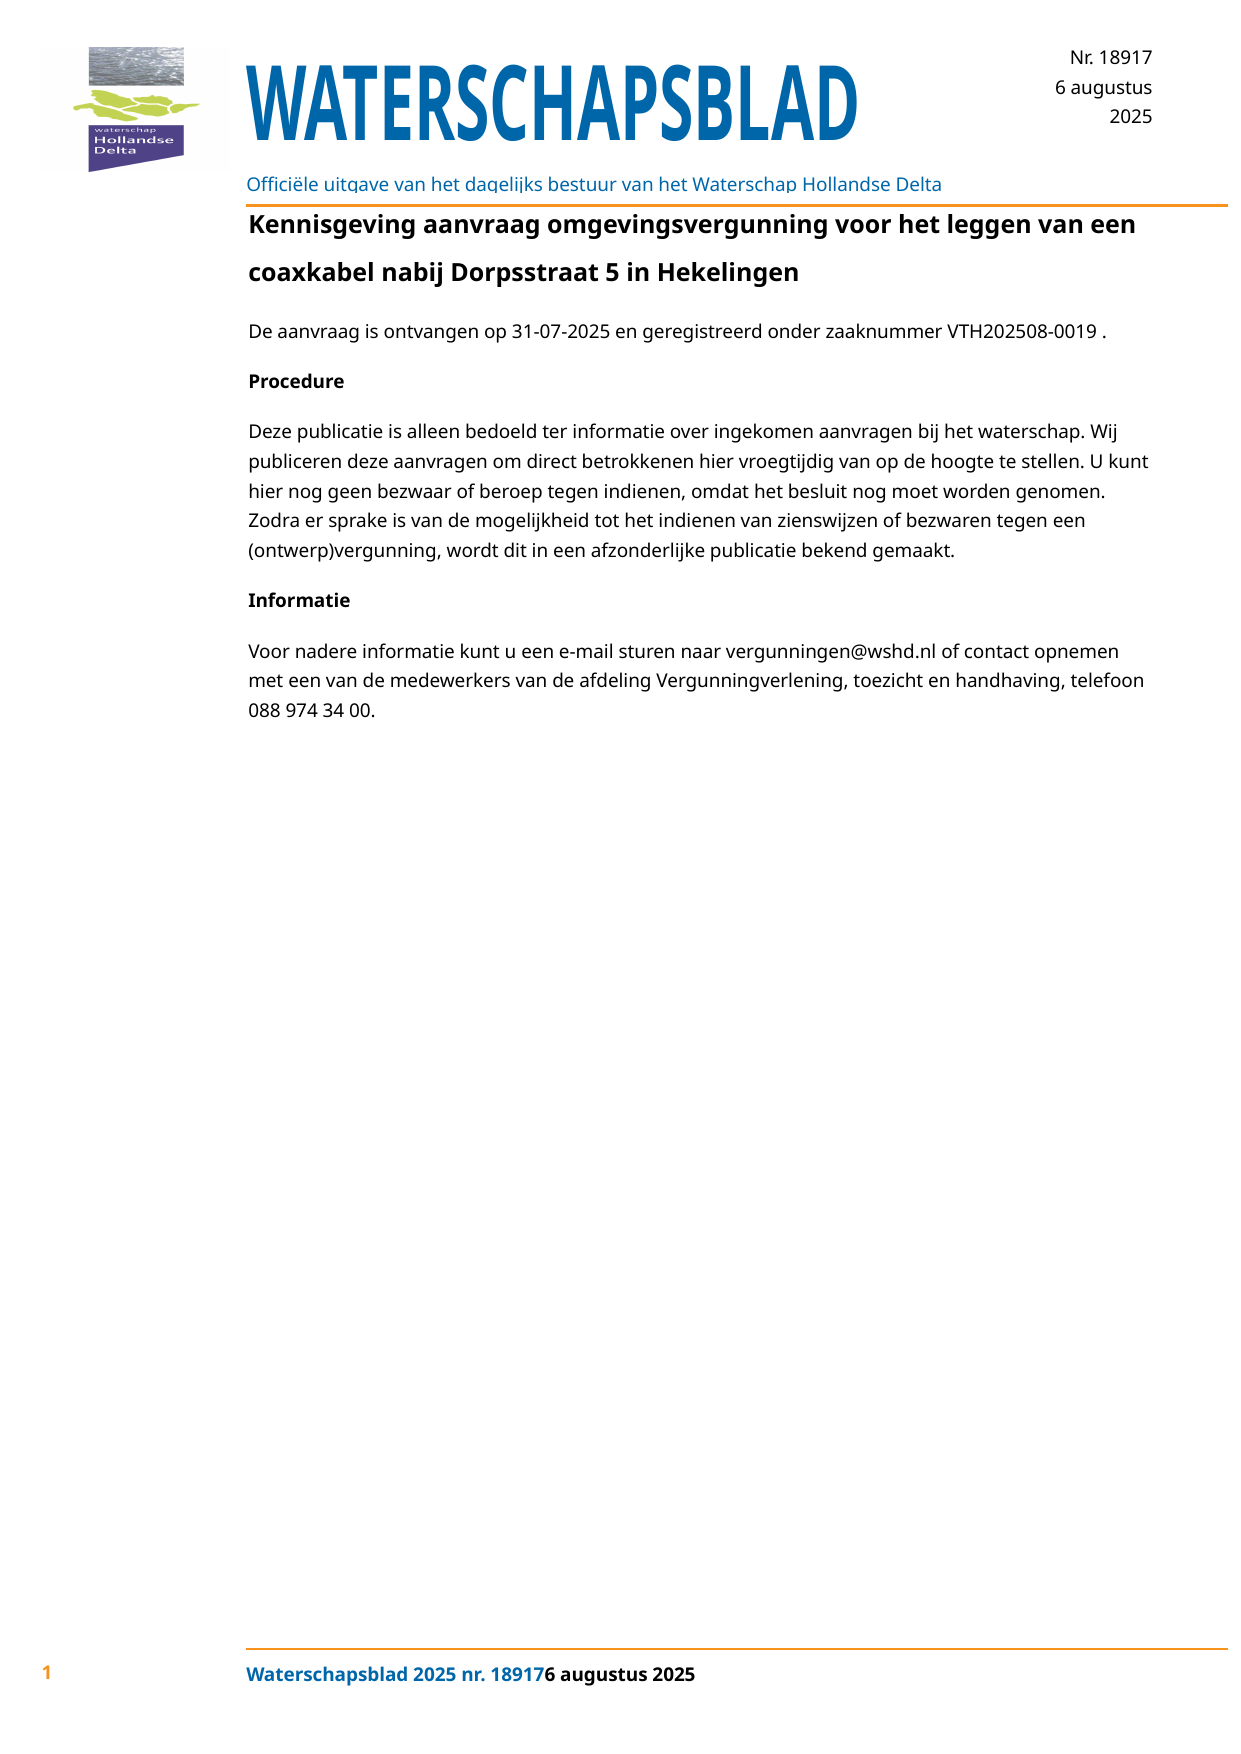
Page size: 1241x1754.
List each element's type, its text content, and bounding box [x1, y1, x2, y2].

text Informatie [248, 587, 1152, 613]
text Kennisgeving aanvraag omgevingsvergunning voor het leggen van een coaxkabel nabij Dorpsstraat 5 in Hekelingen [248, 207, 1152, 288]
text Procedure [248, 368, 1152, 394]
text De aanvraag is ontvangen op 31-07-2025 en geregistreerd onder zaaknummer VTH202508-0019 . [248, 318, 1152, 344]
picture [41, 47, 231, 172]
text Deze publicatie is alleen bedoeld ter informatie over ingekomen aanvragen bij het waterschap. Wij publiceren deze aanvragen om direct betrokkenen hier vroegtijdig van op de hoogte te stellen. U kunt hier nog geen bezwaar of beroep tegen indienen, omdat het besluit nog moet worden genomen. Zodra er sprake is van de mogelijkheid tot het indienen van zienswijzen of bezwaren tegen een (ontwerp)vergunning, wordt dit in een afzonderlijke publicatie bekend gemaakt. [248, 419, 1152, 563]
text Voor nadere informatie kunt u een e-mail sturen naar vergunningen@wshd.nl of contact opnemen met een van de medewerkers van de afdeling Vergunningverlening, toezicht en handhaving, telefoon 088 974 34 00. [248, 638, 1152, 723]
